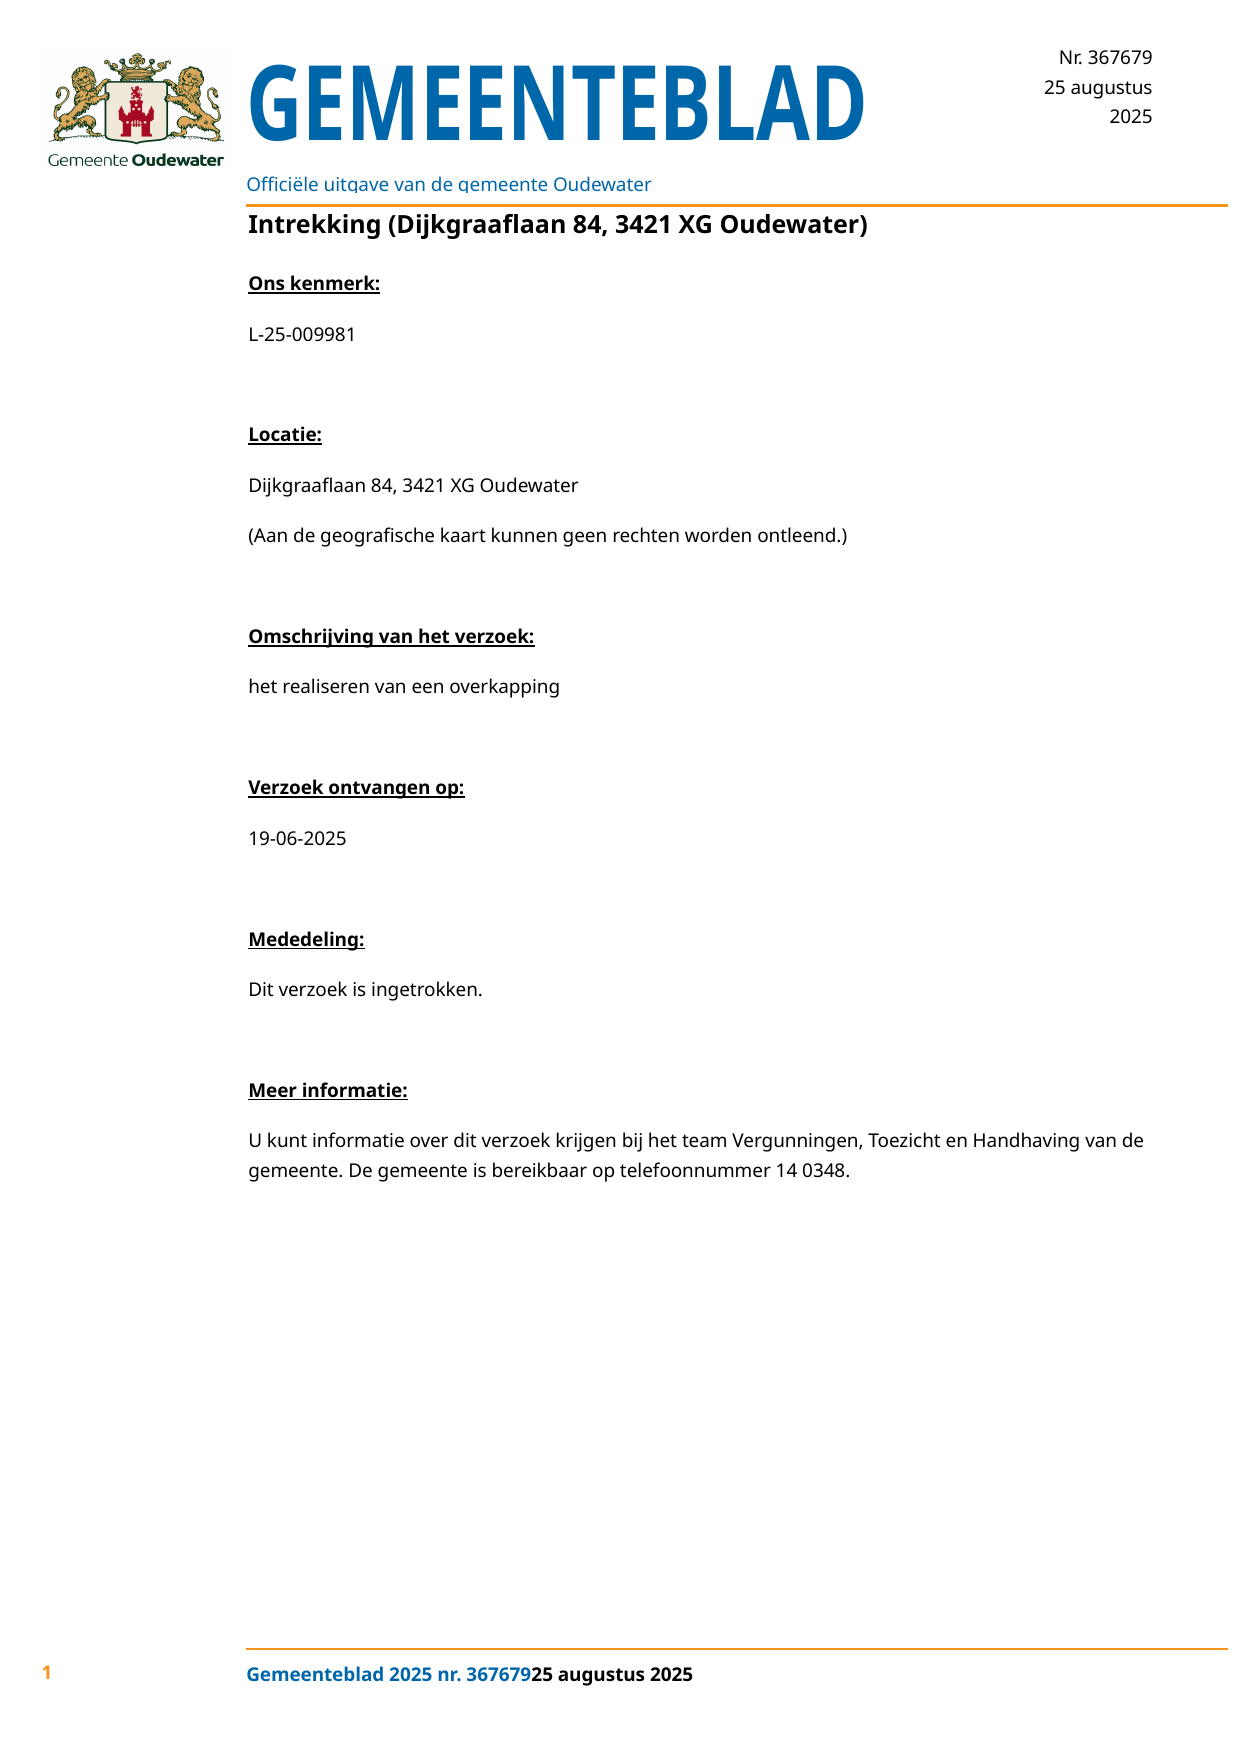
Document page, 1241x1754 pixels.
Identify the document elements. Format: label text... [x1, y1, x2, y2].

text Intrekking (Dijkgraaflaan 84, 3421 XG Oudewater) [248, 207, 1152, 241]
text Mededeling: [248, 926, 1152, 951]
text Omschrijving van het verzoek: [248, 623, 1152, 649]
text Meer informatie: [248, 1077, 1152, 1103]
text U kunt informatie over dit verzoek krijgen bij het team Vergunningen, Toezicht en Handhaving van de gemeente. De gemeente is bereikbaar op telefoonnummer 14 0348. [248, 1127, 1152, 1183]
picture [41, 47, 231, 172]
text L-25-009981 [248, 321, 1152, 346]
text Verzoek ontvangen op: [248, 774, 1152, 800]
text 19-06-2025 [248, 825, 1152, 851]
text Ons kenmerk: [248, 270, 1152, 296]
text Dit verzoek is ingetrokken. [248, 976, 1152, 1002]
text het realiseren van een overkapping [248, 674, 1152, 699]
text Locatie: [248, 422, 1152, 447]
text Dijkgraaflaan 84, 3421 XG Oudewater [248, 472, 1152, 498]
text (Aan de geografische kaart kunnen geen rechten worden ontleend.) [248, 522, 1152, 548]
